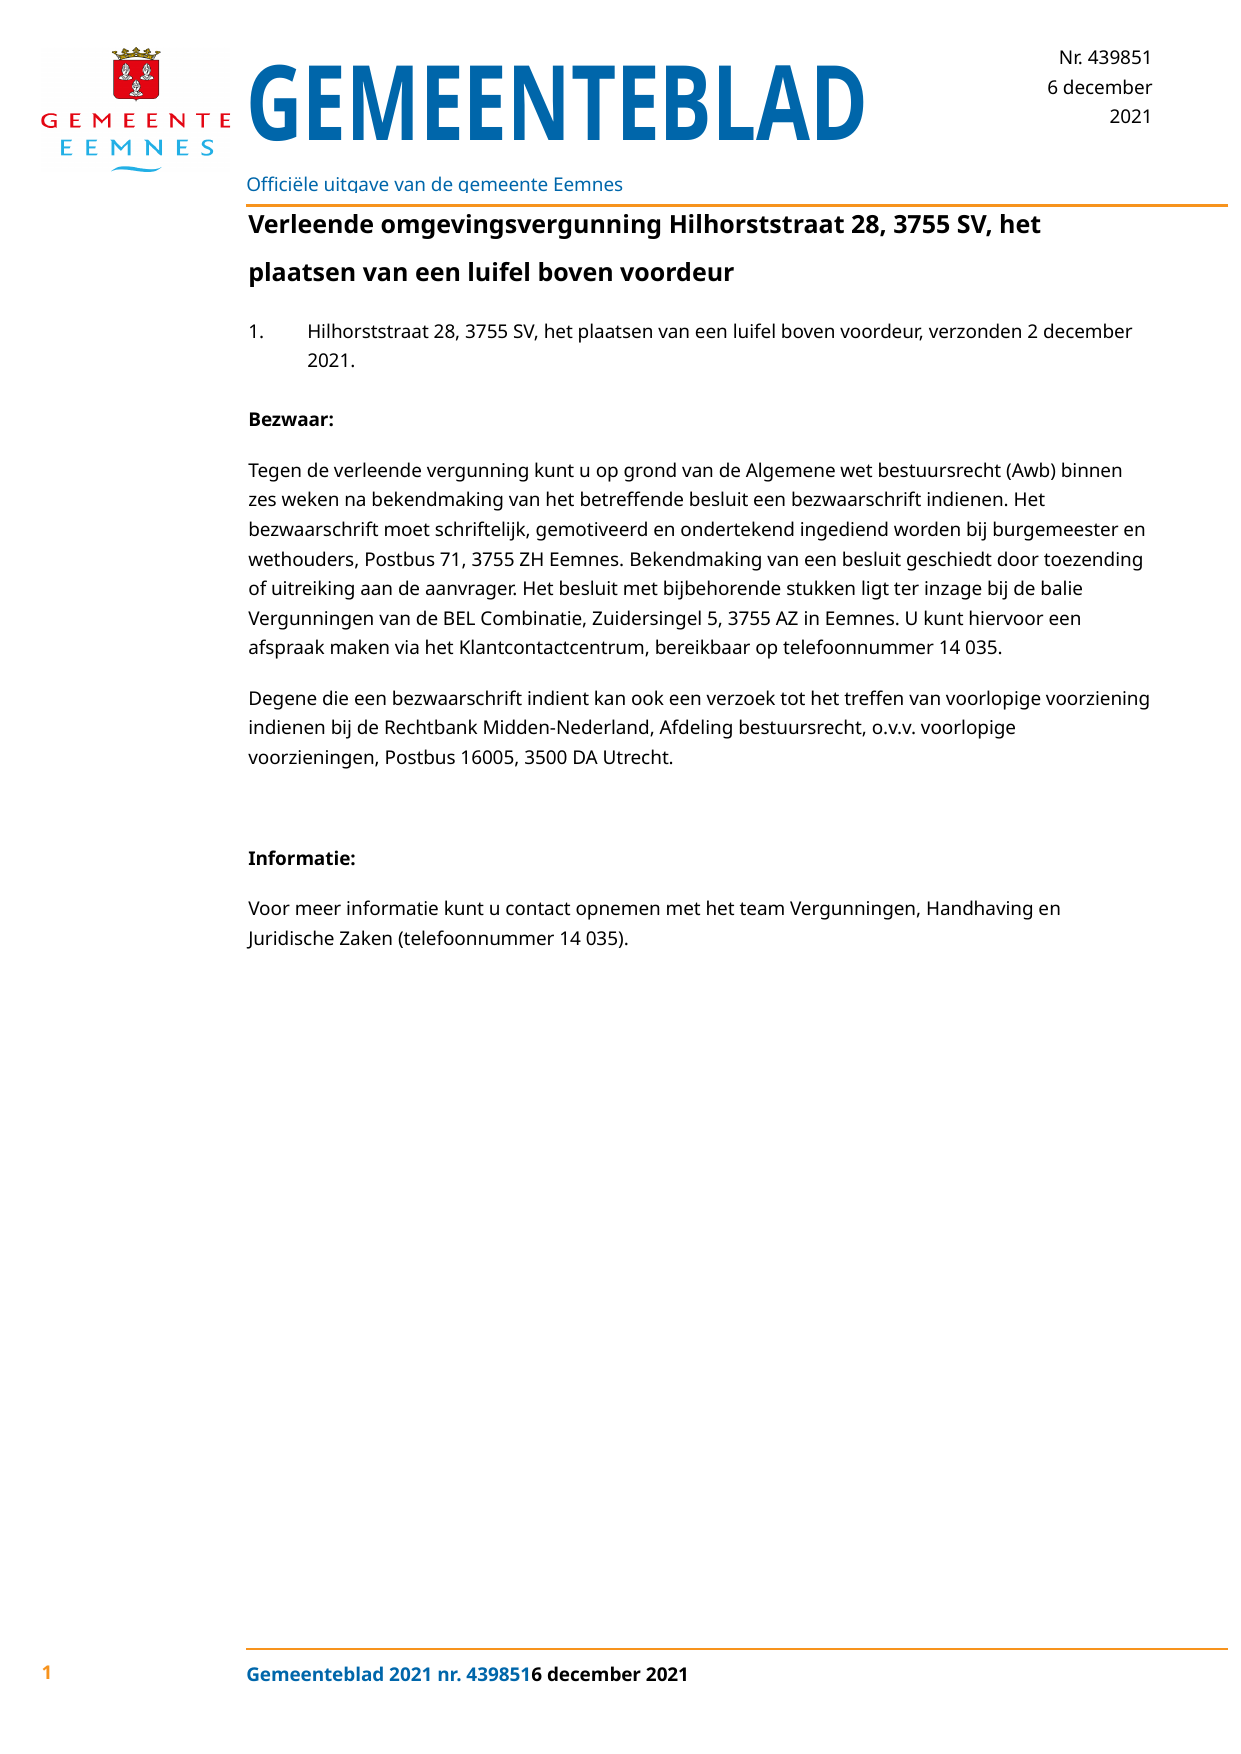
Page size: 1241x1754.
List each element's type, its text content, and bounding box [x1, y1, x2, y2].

text Voor meer informatie kunt u contact opnemen met het team Vergunningen, Handhaving en Juridische Zaken (telefoonnummer 14 035). [248, 895, 1152, 951]
picture [41, 47, 231, 172]
text Bezwaar: [248, 407, 1152, 432]
list Hilhorststraat 28, 3755 SV, het plaatsen van een luifel boven voordeur, verzonden 2 december 2021. [248, 318, 1152, 373]
text Tegen de verleende vergunning kunt u op grond van de Algemene wet bestuursrecht (Awb) binnen zes weken na bekendmaking van het betreffende besluit een bezwaarschrift indienen. Het bezwaarschrift moet schriftelijk, gemotiveerd en ondertekend ingediend worden bij burgemeester en wethouders, Postbus 71, 3755 ZH Eemnes. Bekendmaking van een besluit geschiedt door toezending of uitreiking aan de aanvrager. Het besluit met bijbehorende stukken ligt ter inzage bij de balie Vergunningen van de BEL Combinatie, Zuidersingel 5, 3755 AZ in Eemnes. U kunt hiervoor een afspraak maken via het Klantcontactcentrum, bereikbaar op telefoonnummer 14 035. [248, 457, 1152, 660]
text Verleende omgevingsvergunning Hilhorststraat 28, 3755 SV, het plaatsen van een luifel boven voordeur [248, 207, 1152, 288]
text Degene die een bezwaarschrift indient kan ook een verzoek tot het treffen van voorlopige voorziening indienen bij de Rechtbank Midden-Nederland, Afdeling bestuursrecht, o.v.v. voorlopige voorzieningen, Postbus 16005, 3500 DA Utrecht. [248, 685, 1152, 770]
text Informatie: [248, 845, 1152, 871]
